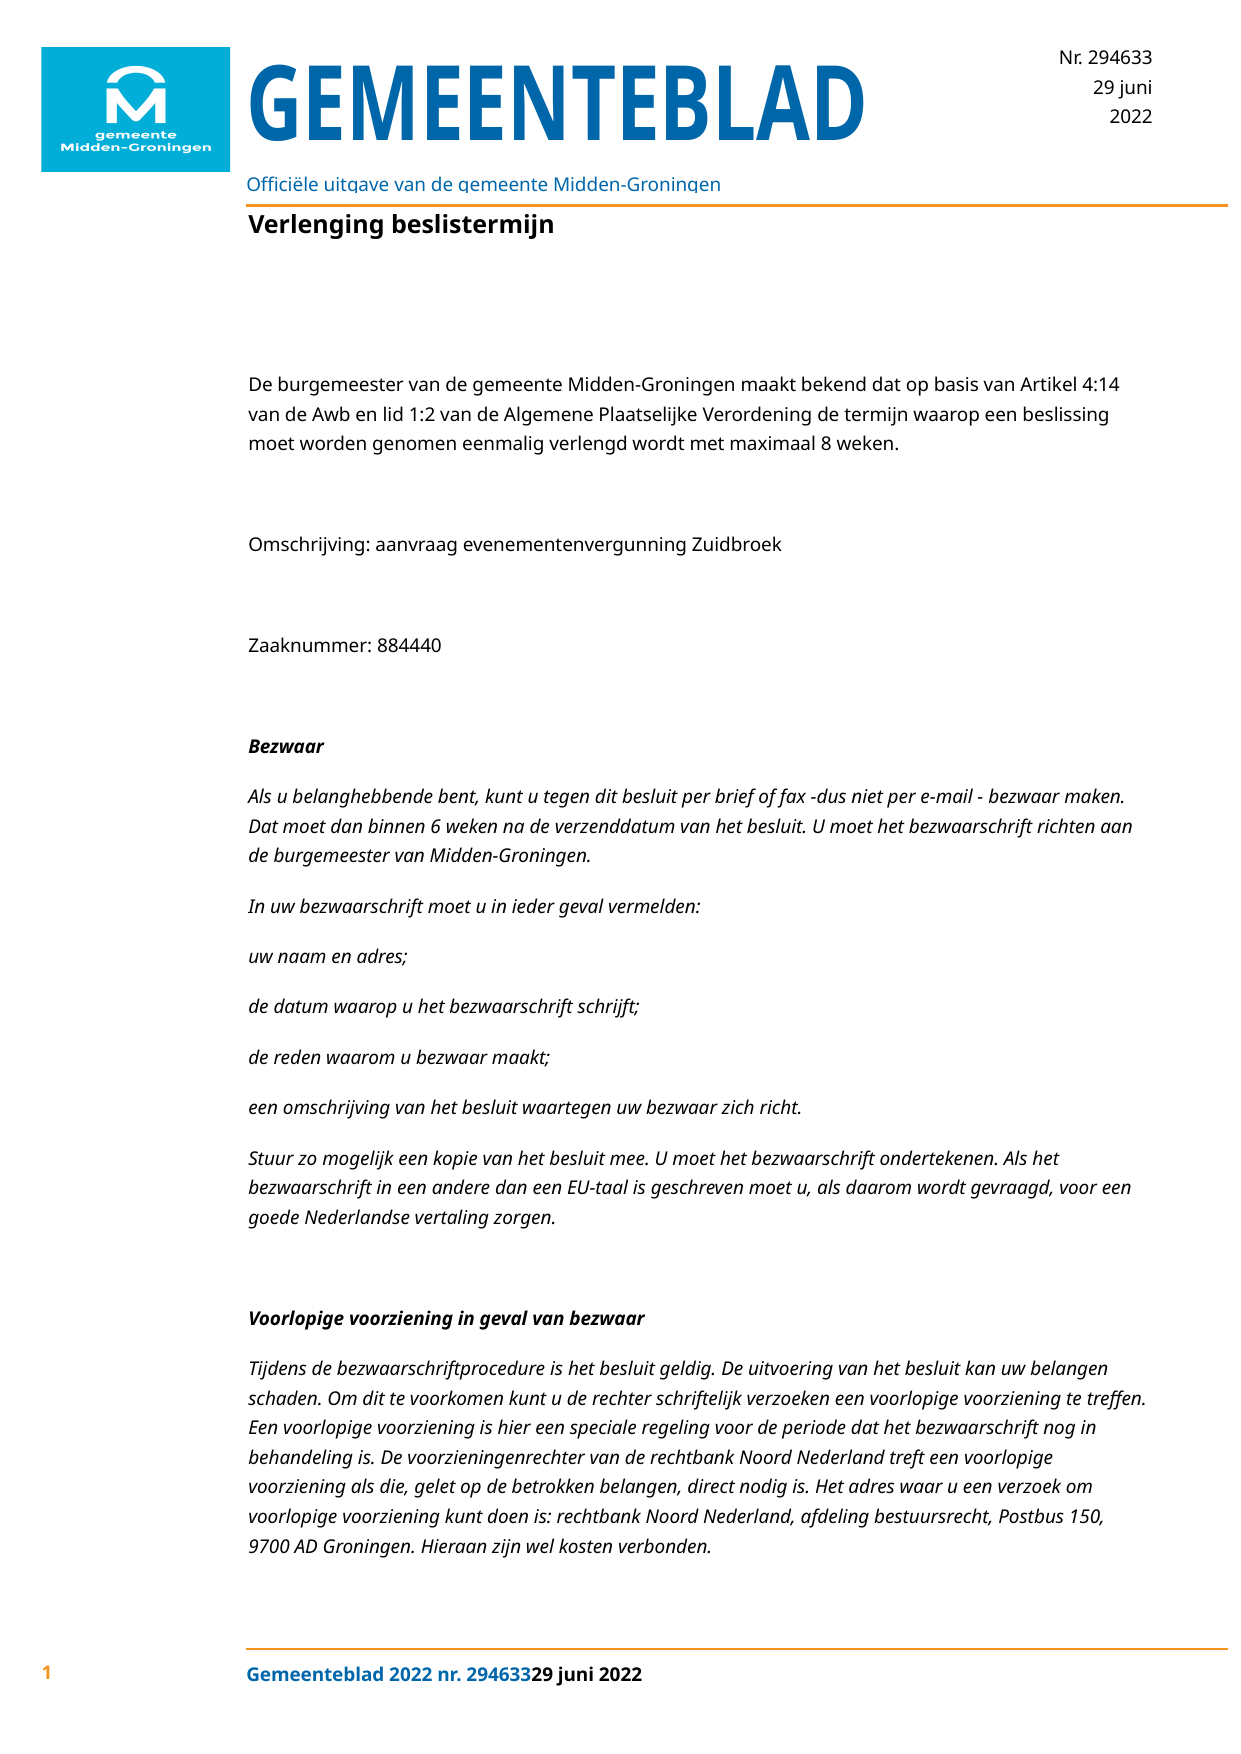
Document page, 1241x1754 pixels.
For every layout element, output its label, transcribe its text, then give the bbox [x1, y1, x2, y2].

text uw naam en adres; [248, 943, 1152, 969]
text Stuur zo mogelijk een kopie van het besluit mee. U moet het bezwaarschrift ondertekenen. Als het bezwaarschrift in een andere dan een EU-taal is geschreven moet u, als daarom wordt gevraagd, voor een goede Nederlandse vertaling zorgen. [248, 1145, 1152, 1230]
text Zaaknummer: 884440 [248, 632, 1152, 658]
text Verlenging beslistermijn [248, 207, 1152, 241]
text Voorlopige voorziening in geval van bezwaar [248, 1305, 1152, 1331]
picture [108, 66, 164, 82]
text De burgemeester van de gemeente Midden-Groningen maakt bekend dat op basis van Artikel 4:14 van de Awb en lid 1:2 van de Algemene Plaatselijke Verordening de termijn waarop een beslissing moet worden genomen eenmalig verlengd wordt met maximaal 8 weken. [248, 371, 1152, 456]
text In uw bezwaarschrift moet u in ieder geval vermelden: [248, 893, 1152, 918]
picture [107, 89, 165, 122]
text Bezwaar [248, 733, 1152, 758]
text een omschrijving van het besluit waartegen uw bezwaar zich richt. [248, 1094, 1152, 1120]
text de reden waarom u bezwaar maakt; [248, 1044, 1152, 1070]
text Als u belanghebbende bent, kunt u tegen dit besluit per brief of fax -dus niet per e-mail - bezwaar maken. Dat moet dan binnen 6 weken na de verzenddatum van het besluit. U moet het bezwaarschrift richten aan de burgemeester van Midden-Groningen. [248, 783, 1152, 868]
picture [184, 146, 190, 153]
text Tijdens de bezwaarschriftprocedure is het besluit geldig. De uitvoering van het besluit kan uw belangen schaden. Om dit te voorkomen kunt u de rechter schriftelijk verzoeken een voorlopige voorziening te treffen. Een voorlopige voorziening is hier een speciale regeling voor de periode dat het bezwaarschrift nog in behandeling is. De voorzieningenrechter van de rechtbank Noord Nederland treft een voorlopige voorziening als die, gelet op de betrokken belangen, direct nodig is. Het adres waar u een verzoek om voorlopige voorziening kunt doen is: rechtbank Noord Nederland, afdeling bestuursrecht, Postbus 150, 9700 AD Groningen. Hieraan zijn wel kosten verbonden. [248, 1355, 1152, 1558]
text Omschrijving: aanvraag evenementenvergunning Zuidbroek [248, 531, 1152, 557]
text de datum waarop u het bezwaarschrift schrijft; [248, 994, 1152, 1019]
